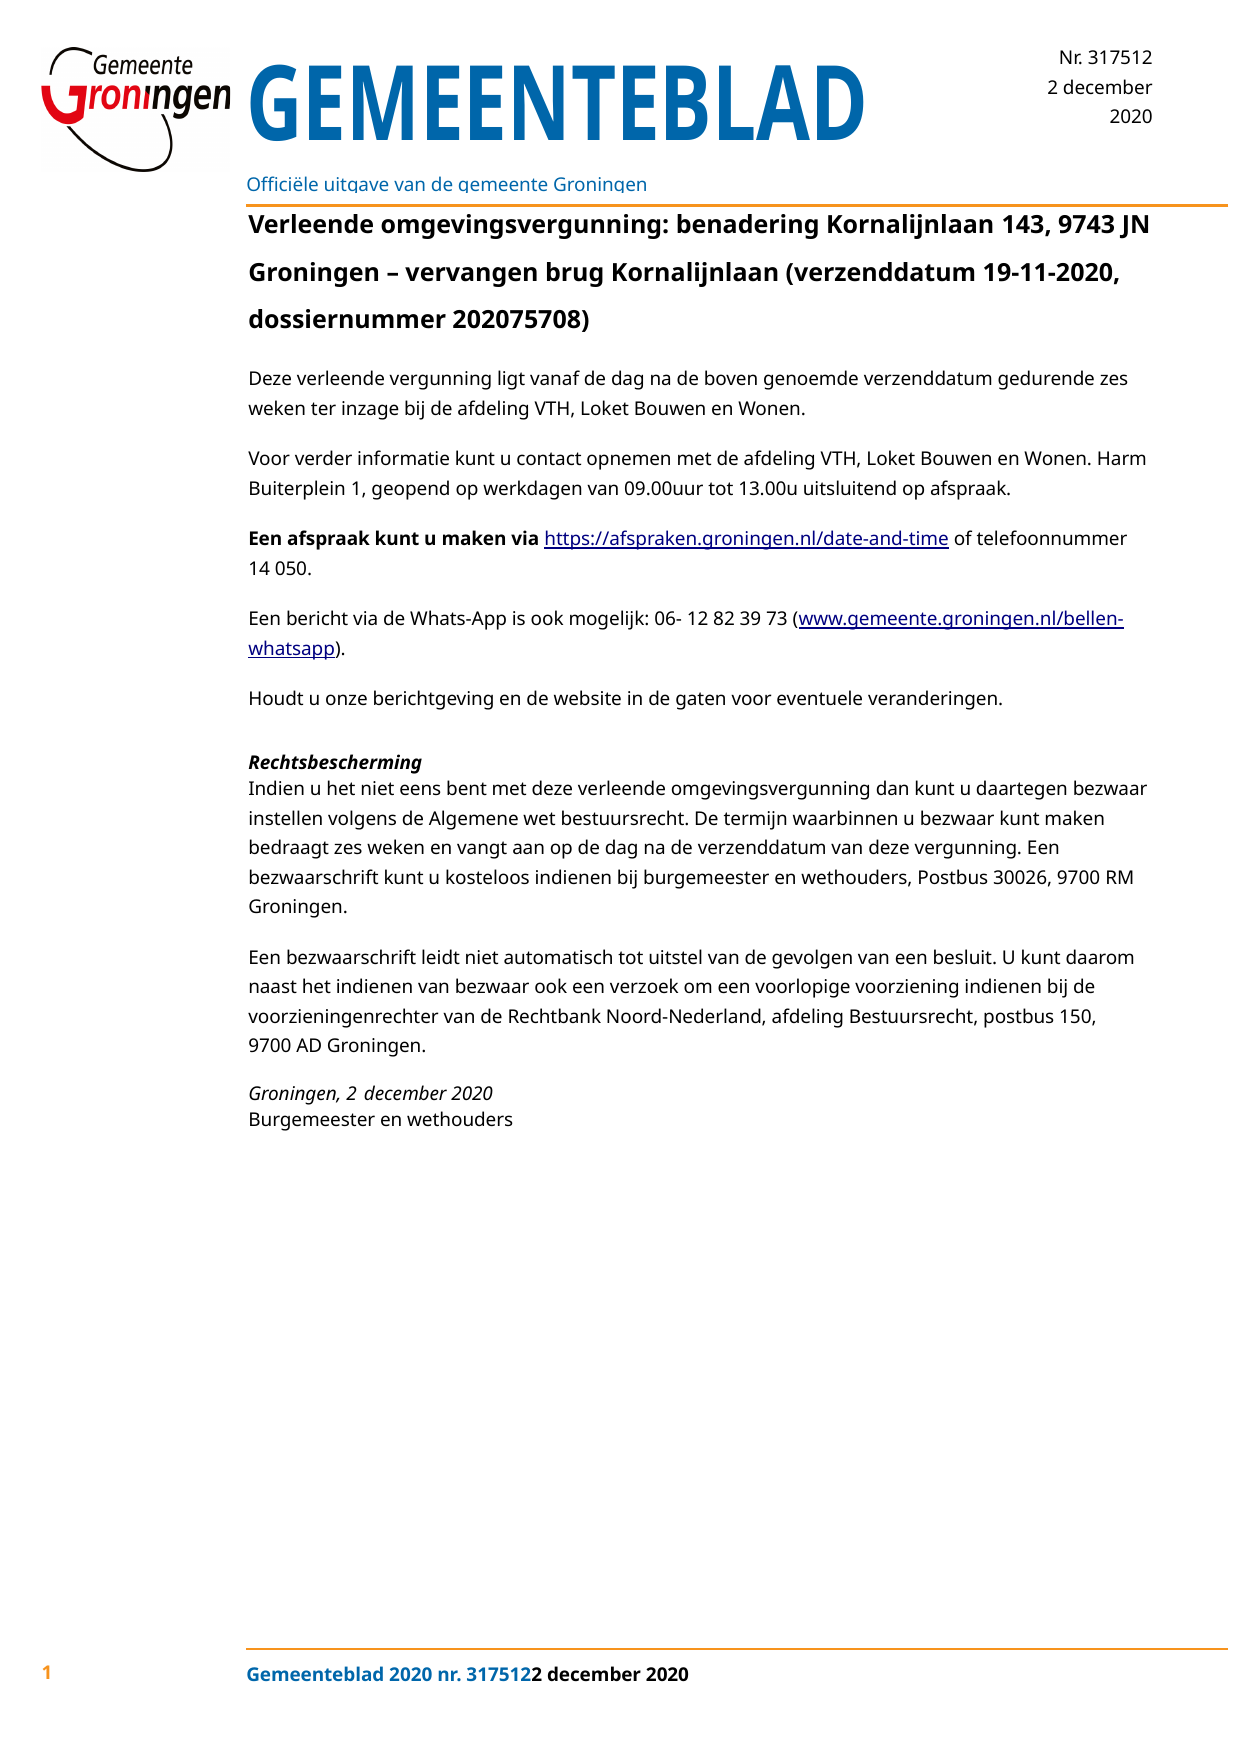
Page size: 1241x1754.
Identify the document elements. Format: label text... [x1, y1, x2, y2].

text Een afspraak kunt u maken via https://afspraken.groningen.nl/date-and-time of telefoonnummer 14 050. [248, 526, 1152, 581]
text Een bezwaarschrift leidt niet automatisch tot uitstel van de gevolgen van een besluit. U kunt daarom naast het indienen van bezwaar ook een verzoek om een voorlopige voorziening indienen bij de voorzieningenrechter van de Rechtbank Noord-Nederland, afdeling Bestuursrecht, postbus 150, 9700 AD Groningen. [248, 944, 1152, 1058]
text Verleende omgevingsvergunning: benadering Kornalijnlaan 143, 9743 JN Groningen – vervangen brug Kornalijnlaan (verzenddatum 19-11-2020, dossiernummer 202075708) [248, 207, 1152, 336]
text Groningen, 2 december 2020 [248, 1081, 1152, 1106]
text Burgemeester en wethouders [248, 1106, 1152, 1132]
text Rechtsbescherming [248, 749, 1152, 775]
text Indien u het niet eens bent met deze verleende omgevingsvergunning dan kunt u daartegen bezwaar instellen volgens de Algemene wet bestuursrecht. De termijn waarbinnen u bezwaar kunt maken bedraagt zes weken en vangt aan op de dag na de verzenddatum van deze vergunning. Een bezwaarschrift kunt u kosteloos indienen bij burgemeester en wethouders, Postbus 30026, 9700 RM Groningen. [248, 775, 1152, 919]
text Deze verleende vergunning ligt vanaf de dag na de boven genoemde verzenddatum gedurende zes weken ter inzage bij de afdeling VTH, Loket Bouwen en Wonen. [248, 366, 1152, 421]
text Voor verder informatie kunt u contact opnemen met de afdeling VTH, Loket Bouwen en Wonen. Harm Buiterplein 1, geopend op werkdagen van 09.00uur tot 13.00u uitsluitend op afspraak. [248, 446, 1152, 501]
text Een bericht via de Whats-App is ook mogelijk: 06- 12 82 39 73 (www.gemeente.groningen.nl/bellen-whatsapp). [248, 606, 1152, 661]
text Houdt u onze berichtgeving en de website in de gaten voor eventuele veranderingen. [248, 686, 1152, 711]
picture [41, 47, 231, 172]
